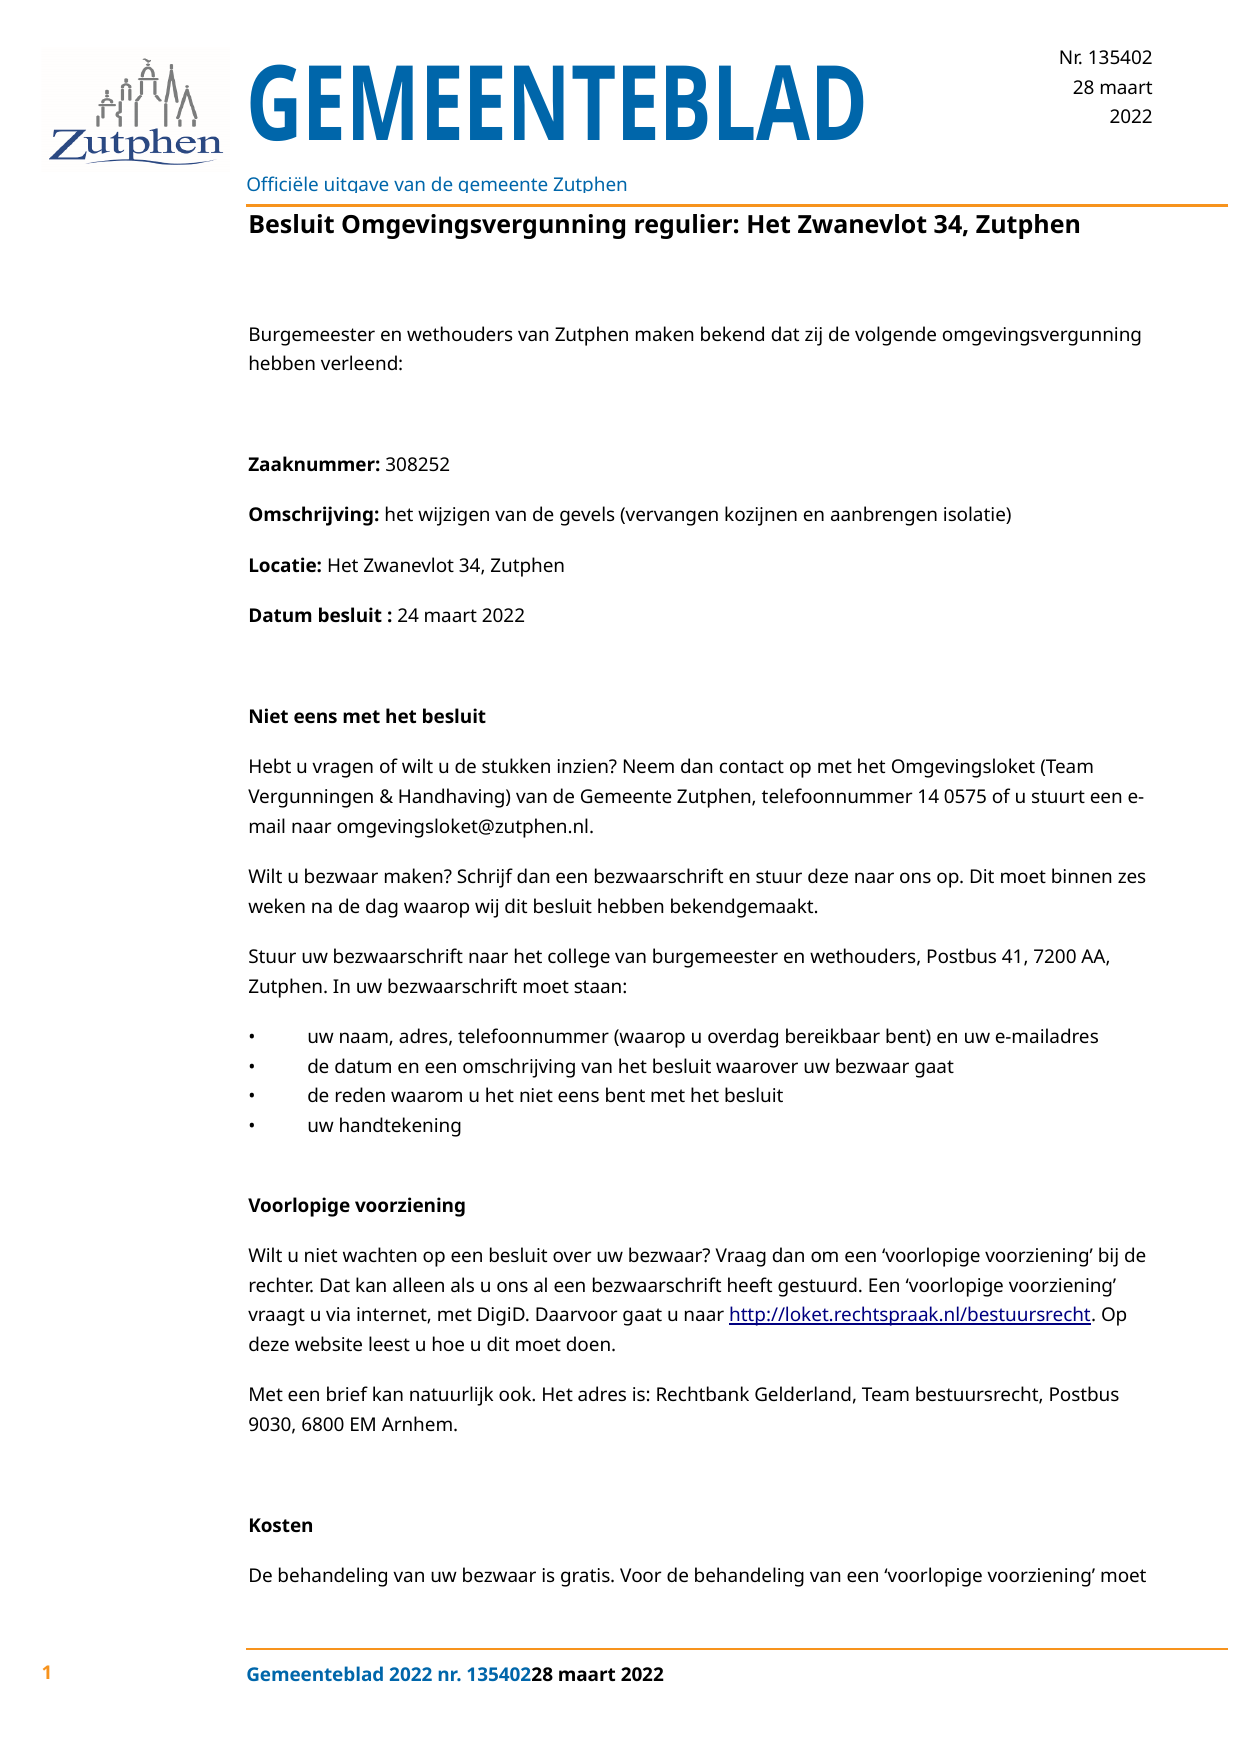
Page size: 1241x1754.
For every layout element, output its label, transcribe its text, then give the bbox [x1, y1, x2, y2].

text Burgemeester en wethouders van Zutphen maken bekend dat zij de volgende omgevingsvergunning hebben verleend: [248, 321, 1152, 376]
text Besluit Omgevingsvergunning regulier: Het Zwanevlot 34, Zutphen [248, 207, 1152, 241]
text Wilt u bezwaar maken? Schrijf dan een bezwaarschrift en stuur deze naar ons op. Dit moet binnen zes weken na de dag waarop wij dit besluit hebben bekendgemaakt. [248, 863, 1152, 918]
text Omschrijving: het wijzigen van de gevels (vervangen kozijnen en aanbrengen isolatie) [248, 502, 1152, 527]
list uw handtekening [248, 1112, 1152, 1138]
text Niet eens met het besluit [248, 703, 1152, 729]
text Kosten [248, 1512, 1152, 1538]
text Datum besluit : 24 maart 2022 [248, 602, 1152, 628]
list uw naam, adres, telefoonnummer (waarop u overdag bereikbaar bent) en uw e-mailadres [248, 1023, 1152, 1049]
text Met een brief kan natuurlijk ook. Het adres is: Rechtbank Gelderland, Team bestuursrecht, Postbus 9030, 6800 EM Arnhem. [248, 1382, 1152, 1437]
text Voorlopige voorziening [248, 1192, 1152, 1218]
picture [41, 47, 231, 172]
list de reden waarom u het niet eens bent met het besluit [248, 1082, 1152, 1108]
list de datum en een omschrijving van het besluit waarover uw bezwaar gaat [248, 1053, 1152, 1078]
text De behandeling van uw bezwaar is gratis. Voor de behandeling van een ‘voorlopige voorziening’ moet [248, 1562, 1152, 1588]
text Stuur uw bezwaarschrift naar het college van burgemeester en wethouders, Postbus 41, 7200 AA, Zutphen. In uw bezwaarschrift moet staan: [248, 943, 1152, 998]
text Locatie: Het Zwanevlot 34, Zutphen [248, 552, 1152, 578]
text Zaaknummer: 308252 [248, 451, 1152, 477]
text Wilt u niet wachten op een besluit over uw bezwaar? Vraag dan om een ‘voorlopige voorziening’ bij de rechter. Dat kan alleen als u ons al een bezwaarschrift heeft gestuurd. Een ‘voorlopige voorziening’ vraagt u via internet, met DigiD. Daarvoor gaat u naar http://loket.rechtspraak.nl/bestuursrecht. Op deze website leest u hoe u dit moet doen. [248, 1242, 1152, 1357]
text Hebt u vragen of wilt u de stukken inzien? Neem dan contact op met het Omgevingsloket (Team Vergunningen & Handhaving) van de Gemeente Zutphen, telefoonnummer 14 0575 of u stuurt een e-mail naar omgevingsloket@zutphen.nl. [248, 754, 1152, 838]
